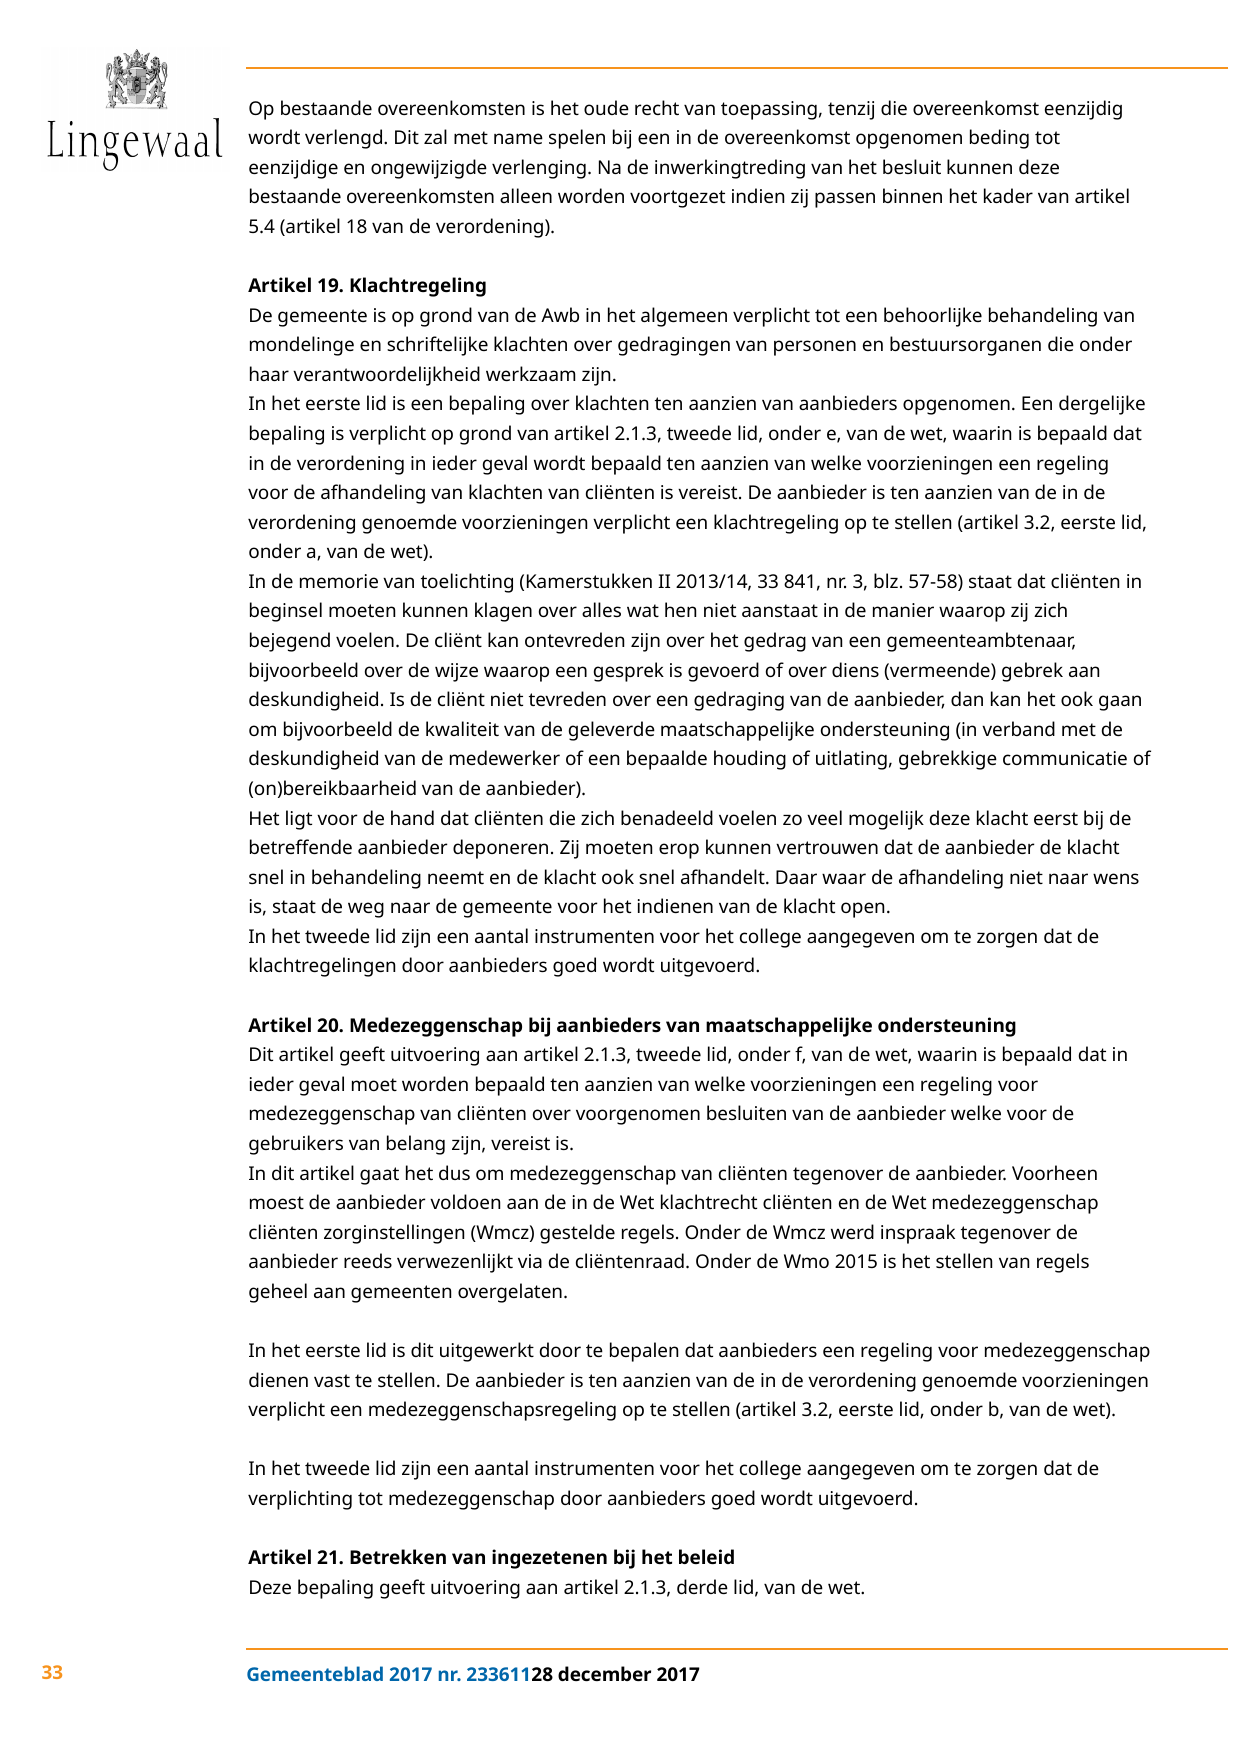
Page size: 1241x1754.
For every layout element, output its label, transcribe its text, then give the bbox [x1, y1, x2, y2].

text In het eerste lid is een bepaling over klachten ten aanzien van aanbieders opgenomen. Een dergelijke bepaling is verplicht op grond van artikel 2.1.3, tweede lid, onder e, van de wet, waarin is bepaald dat in de verordening in ieder geval wordt bepaald ten aanzien van welke voorzieningen een regeling voor de afhandeling van klachten van cliënten is vereist. De aanbieder is ten aanzien van de in de verordening genoemde voorzieningen verplicht een klachtregeling op te stellen (artikel 3.2, eerste lid, onder a, van de wet). [248, 391, 1152, 564]
text Dit artikel geeft uitvoering aan artikel 2.1.3, tweede lid, onder f, van de wet, waarin is bepaald dat in ieder geval moet worden bepaald ten aanzien van welke voorzieningen een regeling voor medezeggenschap van cliënten over voorgenomen besluiten van de aanbieder welke voor de gebruikers van belang zijn, vereist is. [248, 1041, 1152, 1156]
text In dit artikel gaat het dus om medezeggenschap van cliënten tegenover de aanbieder. Voorheen moest de aanbieder voldoen aan de in de Wet klachtrecht cliënten en de Wet medezeggenschap cliënten zorginstellingen (Wmcz) gestelde regels. Onder de Wmcz werd inspraak tegenover de aanbieder reeds verwezenlijkt via de cliëntenraad. Onder de Wmo 2015 is het stellen van regels geheel aan gemeenten overgelaten. [248, 1160, 1152, 1304]
text Het ligt voor de hand dat cliënten die zich benadeeld voelen zo veel mogelijk deze klacht eerst bij de betreffende aanbieder deponeren. Zij moeten erop kunnen vertrouwen dat de aanbieder de klacht snel in behandeling neemt en de klacht ook snel afhandelt. Daar waar de afhandeling niet naar wens is, staat de weg naar de gemeente voor het indienen van de klacht open. [248, 805, 1152, 919]
text In het tweede lid zijn een aantal instrumenten voor het college aangegeven om te zorgen dat de klachtregelingen door aanbieders goed wordt uitgevoerd. [248, 923, 1152, 978]
text De gemeente is op grond van de Awb in het algemeen verplicht tot een behoorlijke behandeling van mondelinge en schriftelijke klachten over gedragingen van personen en bestuursorganen die onder haar verantwoordelijkheid werkzaam zijn. [248, 302, 1152, 387]
text In de memorie van toelichting (Kamerstukken II 2013/14, 33 841, nr. 3, blz. 57-58) staat dat cliënten in beginsel moeten kunnen klagen over alles wat hen niet aanstaat in de manier waarop zij zich bejegend voelen. De cliënt kan ontevreden zijn over het gedrag van een gemeenteambtenaar, bijvoorbeeld over de wijze waarop een gesprek is gevoerd of over diens (vermeende) gebrek aan deskundigheid. Is de cliënt niet tevreden over een gedraging van de aanbieder, dan kan het ook gaan om bijvoorbeeld de kwaliteit van de geleverde maatschappelijke ondersteuning (in verband met de deskundigheid van de medewerker of een bepaalde houding of uitlating, gebrekkige communicatie of (on)bereikbaarheid van de aanbieder). [248, 568, 1152, 801]
picture [41, 47, 231, 172]
text Op bestaande overeenkomsten is het oude recht van toepassing, tenzij die overeenkomst eenzijdig wordt verlengd. Dit zal met name spelen bij een in de overeenkomst opgenomen beding tot eenzijdige en ongewijzigde verlenging. Na de inwerkingtreding van het besluit kunnen deze bestaande overeenkomsten alleen worden voortgezet indien zij passen binnen het kader van artikel 5.4 (artikel 18 van de verordening). [248, 95, 1152, 239]
text Artikel 20. Medezeggenschap bij aanbieders van maatschappelijke ondersteuning [248, 1012, 1152, 1038]
text Deze bepaling geeft uitvoering aan artikel 2.1.3, derde lid, van de wet. [248, 1574, 1152, 1600]
text Artikel 19. Klachtregeling [248, 272, 1152, 298]
text In het eerste lid is dit uitgewerkt door te bepalen dat aanbieders een regeling voor medezeggenschap dienen vast te stellen. De aanbieder is ten aanzien van de in de verordening genoemde voorzieningen verplicht een medezeggenschapsregeling op te stellen (artikel 3.2, eerste lid, onder b, van de wet). [248, 1337, 1152, 1422]
text Artikel 21. Betrekken van ingezetenen bij het beleid [248, 1544, 1152, 1570]
text In het tweede lid zijn een aantal instrumenten voor het college aangegeven om te zorgen dat de verplichting tot medezeggenschap door aanbieders goed wordt uitgevoerd. [248, 1456, 1152, 1511]
